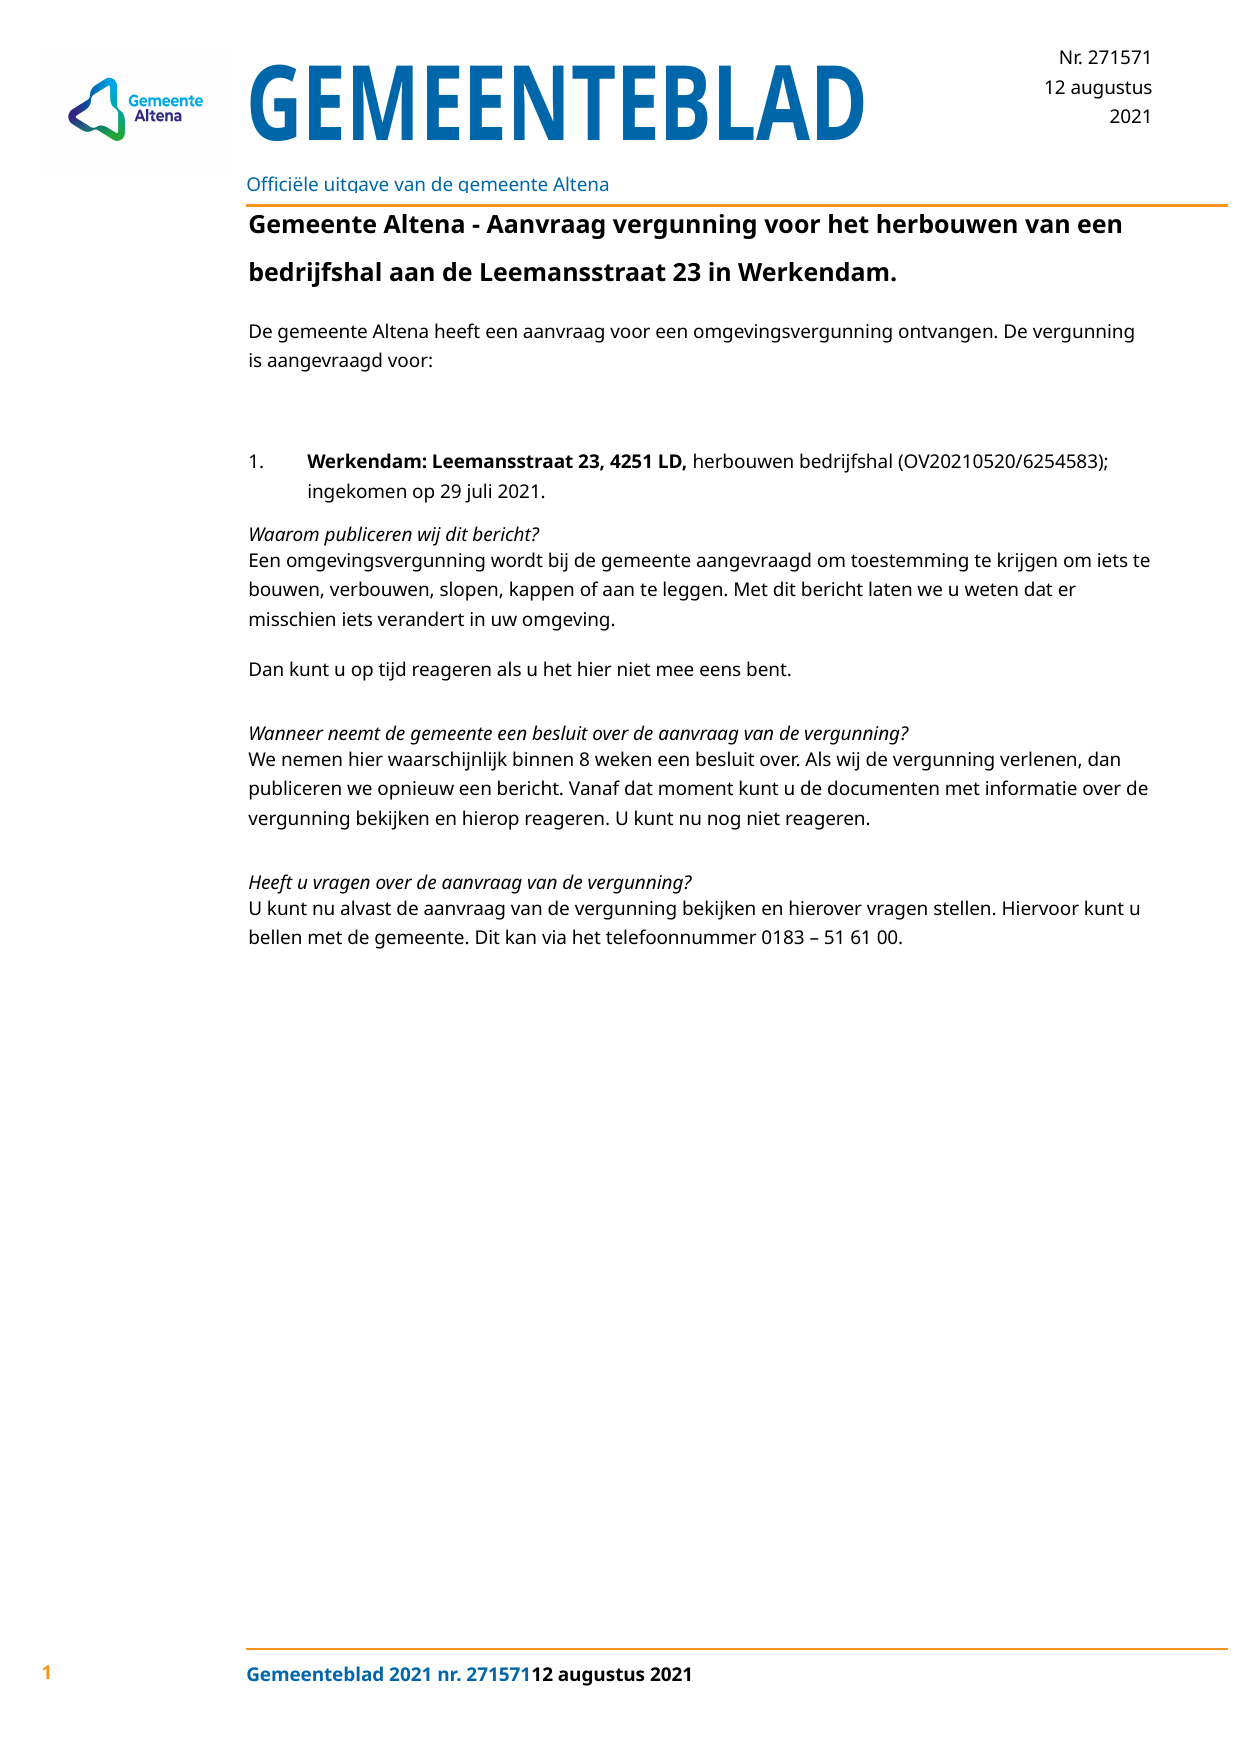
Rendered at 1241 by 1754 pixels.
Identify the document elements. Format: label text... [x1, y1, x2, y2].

text Waarom publiceren wij dit bericht? [248, 521, 1152, 547]
text Heeft u vragen over de aanvraag van de vergunning? [248, 869, 1152, 895]
text Dan kunt u op tijd reageren als u het hier niet mee eens bent. [248, 656, 1152, 682]
text Gemeente Altena - Aanvraag vergunning voor het herbouwen van een bedrijfshal aan de Leemansstraat 23 in Werkendam. [248, 207, 1152, 288]
text We nemen hier waarschijnlijk binnen 8 weken een besluit over. Als wij de vergunning verlenen, dan publiceren we opnieuw een bericht. Vanaf dat moment kunt u de documenten met informatie over de vergunning bekijken en hierop reageren. U kunt nu nog niet reageren. [248, 746, 1152, 831]
text Een omgevingsvergunning wordt bij de gemeente aangevraagd om toestemming te krijgen om iets te bouwen, verbouwen, slopen, kappen of aan te leggen. Met dit bericht laten we u weten dat er misschien iets verandert in uw omgeving. [248, 547, 1152, 632]
text De gemeente Altena heeft een aanvraag voor een omgevingsvergunning ontvangen. De vergunning is aangevraagd voor: [248, 318, 1152, 373]
picture [41, 47, 231, 172]
text U kunt nu alvast de aanvraag van de vergunning bekijken en hierover vragen stellen. Hiervoor kunt u bellen met de gemeente. Dit kan via het telefoonnummer 0183 – 51 61 00. [248, 895, 1152, 950]
list Werkendam: Leemansstraat 23, 4251 LD, herbouwen bedrijfshal (OV20210520/6254583); ingekomen op 29 juli 2021. [248, 448, 1152, 504]
text Wanneer neemt de gemeente een besluit over de aanvraag van de vergunning? [248, 720, 1152, 746]
